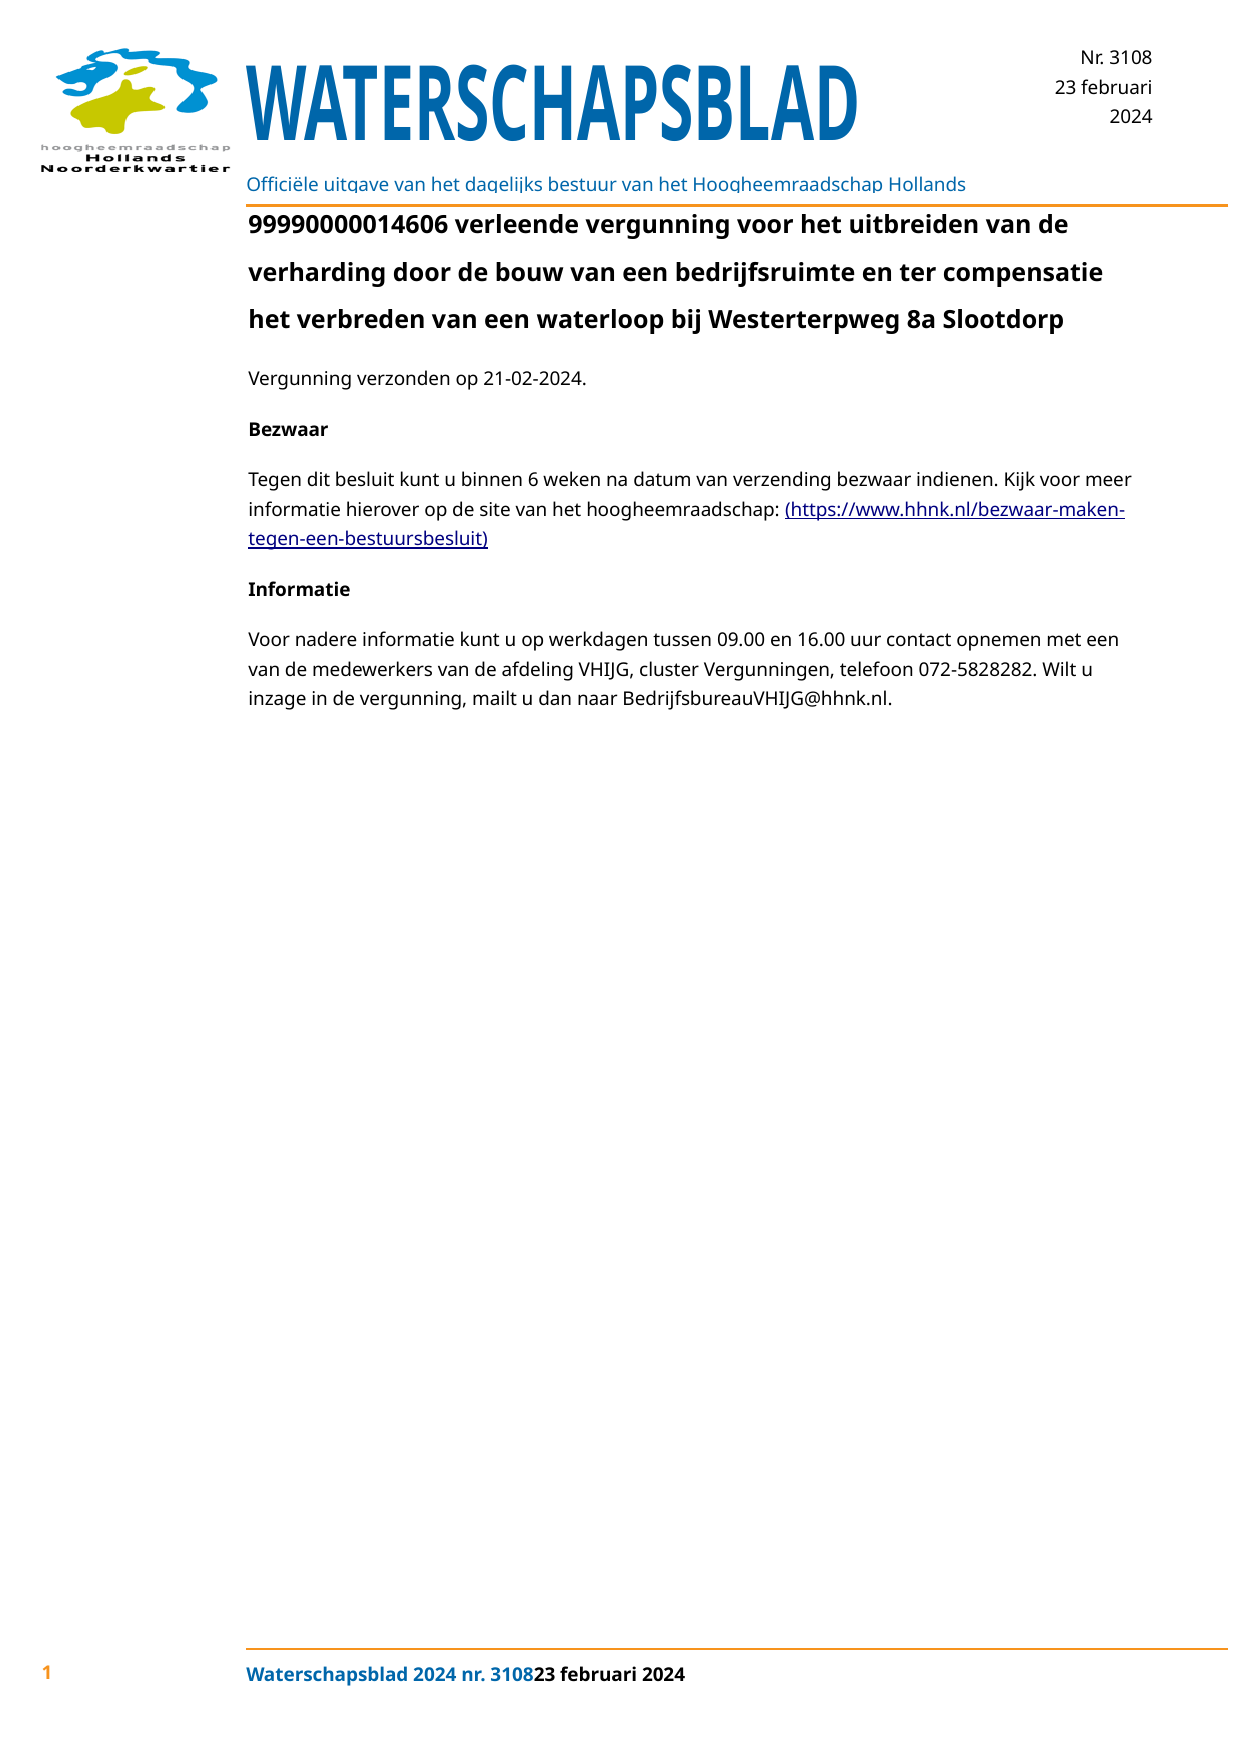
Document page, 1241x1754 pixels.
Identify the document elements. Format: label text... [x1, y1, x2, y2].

text Tegen dit besluit kunt u binnen 6 weken na datum van verzending bezwaar indienen. Kijk voor meer informatie hierover op de site van het hoogheemraadschap: (https://www.hhnk.nl/bezwaar-maken-tegen-een-bestuursbesluit) [248, 466, 1152, 551]
text Bezwaar [248, 416, 1152, 442]
text Vergunning verzonden op 21-02-2024. [248, 366, 1152, 391]
picture [41, 47, 231, 172]
text Informatie [248, 576, 1152, 602]
text Voor nadere informatie kunt u op werkdagen tussen 09.00 en 16.00 uur contact opnemen met een van de medewerkers van de afdeling VHIJG, cluster Vergunningen, telefoon 072-5828282. Wilt u inzage in de vergunning, mailt u dan naar BedrijfsbureauVHIJG@hhnk.nl. [248, 626, 1152, 711]
text 99990000014606 verleende vergunning voor het uitbreiden van de verharding door de bouw van een bedrijfsruimte en ter compensatie het verbreden van een waterloop bij Westerterpweg 8a Slootdorp [248, 207, 1152, 336]
